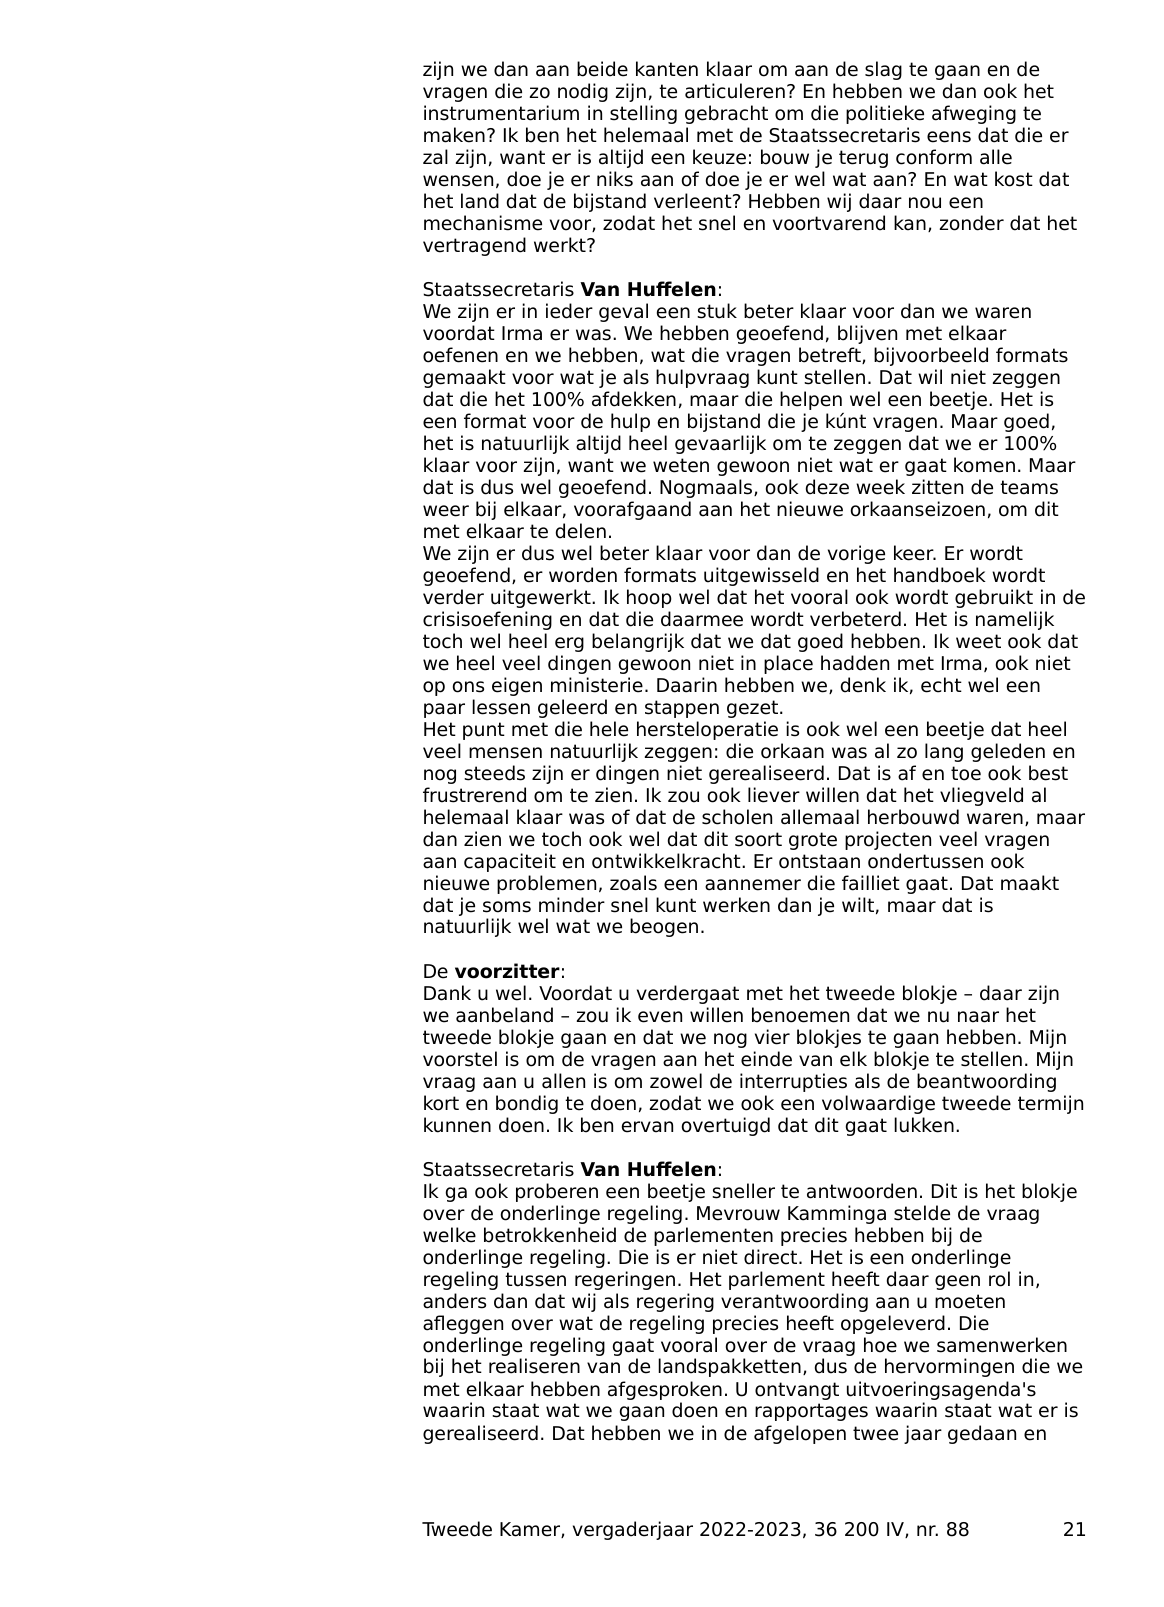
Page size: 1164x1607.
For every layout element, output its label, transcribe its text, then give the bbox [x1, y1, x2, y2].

text Het punt met die hele hersteloperatie is ook wel een beetje dat heel veel mensen natuurlijk zeggen: die orkaan was al zo lang geleden en nog steeds zijn er dingen niet gerealiseerd. Dat is af en toe ook best frustrerend om te zien. Ik zou ook liever willen dat het vliegveld al helemaal klaar was of dat de scholen allemaal herbouwd waren, maar dan zien we toch ook wel dat dit soort grote projecten veel vragen aan capaciteit en ontwikkelkracht. Er ontstaan ondertussen ook nieuwe problemen, zoals een aannemer die failliet gaat. Dat maakt dat je soms minder snel kunt werken dan je wilt, maar dat is natuurlijk wel wat we beogen. [422, 719, 1087, 938]
text Staatssecretaris Van Huffelen: [422, 279, 1087, 301]
text zijn we dan aan beide kanten klaar om aan de slag te gaan en de vragen die zo nodig zijn, te articuleren? En hebben we dan ook het instrumentarium in stelling gebracht om die politieke afweging te maken? Ik ben het helemaal met de Staatssecretaris eens dat die er zal zijn, want er is altijd een keuze: bouw je terug conform alle wensen, doe je er niks aan of doe je er wel wat aan? En wat kost dat het land dat de bijstand verleent? Hebben wij daar nou een mechanisme voor, zodat het snel en voortvarend kan, zonder dat het vertragend werkt? [422, 59, 1087, 257]
text Ik ga ook proberen een beetje sneller te antwoorden. Dit is het blokje over de onderlinge regeling. Mevrouw Kamminga stelde de vraag welke betrokkenheid de parlementen precies hebben bij de onderlinge regeling. Die is er niet direct. Het is een onderlinge regeling tussen regeringen. Het parlement heeft daar geen rol in, anders dan dat wij als regering verantwoording aan u moeten afleggen over wat de regeling precies heeft opgeleverd. Die onderlinge regeling gaat vooral over de vraag hoe we samenwerken bij het realiseren van de landspakketten, dus de hervormingen die we met elkaar hebben afgesproken. U ontvangt uitvoeringsagenda's waarin staat wat we gaan doen en rapportages waarin staat wat er is gerealiseerd. Dat hebben we in de afgelopen twee jaar gedaan en [422, 1181, 1087, 1444]
text We zijn er in ieder geval een stuk beter klaar voor dan we waren voordat Irma er was. We hebben geoefend, blijven met elkaar oefenen en we hebben, wat die vragen betreft, bijvoorbeeld formats gemaakt voor wat je als hulpvraag kunt stellen. Dat wil niet zeggen dat die het 100% afdekken, maar die helpen wel een beetje. Het is een format voor de hulp en bijstand die je kúnt vragen. Maar goed, het is natuurlijk altijd heel gevaarlijk om te zeggen dat we er 100% klaar voor zijn, want we weten gewoon niet wat er gaat komen. Maar dat is dus wel geoefend. Nogmaals, ook deze week zitten de teams weer bij elkaar, voorafgaand aan het nieuwe orkaanseizoen, om dit met elkaar te delen. [422, 301, 1087, 543]
text De voorzitter: [422, 961, 1087, 983]
text Dank u wel. Voordat u verdergaat met het tweede blokje – daar zijn we aanbeland – zou ik even willen benoemen dat we nu naar het tweede blokje gaan en dat we nog vier blokjes te gaan hebben. Mijn voorstel is om de vragen aan het einde van elk blokje te stellen. Mijn vraag aan u allen is om zowel de interrupties als de beantwoording kort en bondig te doen, zodat we ook een volwaardige tweede termijn kunnen doen. Ik ben ervan overtuigd dat dit gaat lukken. [422, 983, 1087, 1136]
text Staatssecretaris Van Huffelen: [422, 1159, 1087, 1181]
text We zijn er dus wel beter klaar voor dan de vorige keer. Er wordt geoefend, er worden formats uitgewisseld en het handboek wordt verder uitgewerkt. Ik hoop wel dat het vooral ook wordt gebruikt in de crisisoefening en dat die daarmee wordt verbeterd. Het is namelijk toch wel heel erg belangrijk dat we dat goed hebben. Ik weet ook dat we heel veel dingen gewoon niet in place hadden met Irma, ook niet op ons eigen ministerie. Daarin hebben we, denk ik, echt wel een paar lessen geleerd en stappen gezet. [422, 543, 1087, 719]
